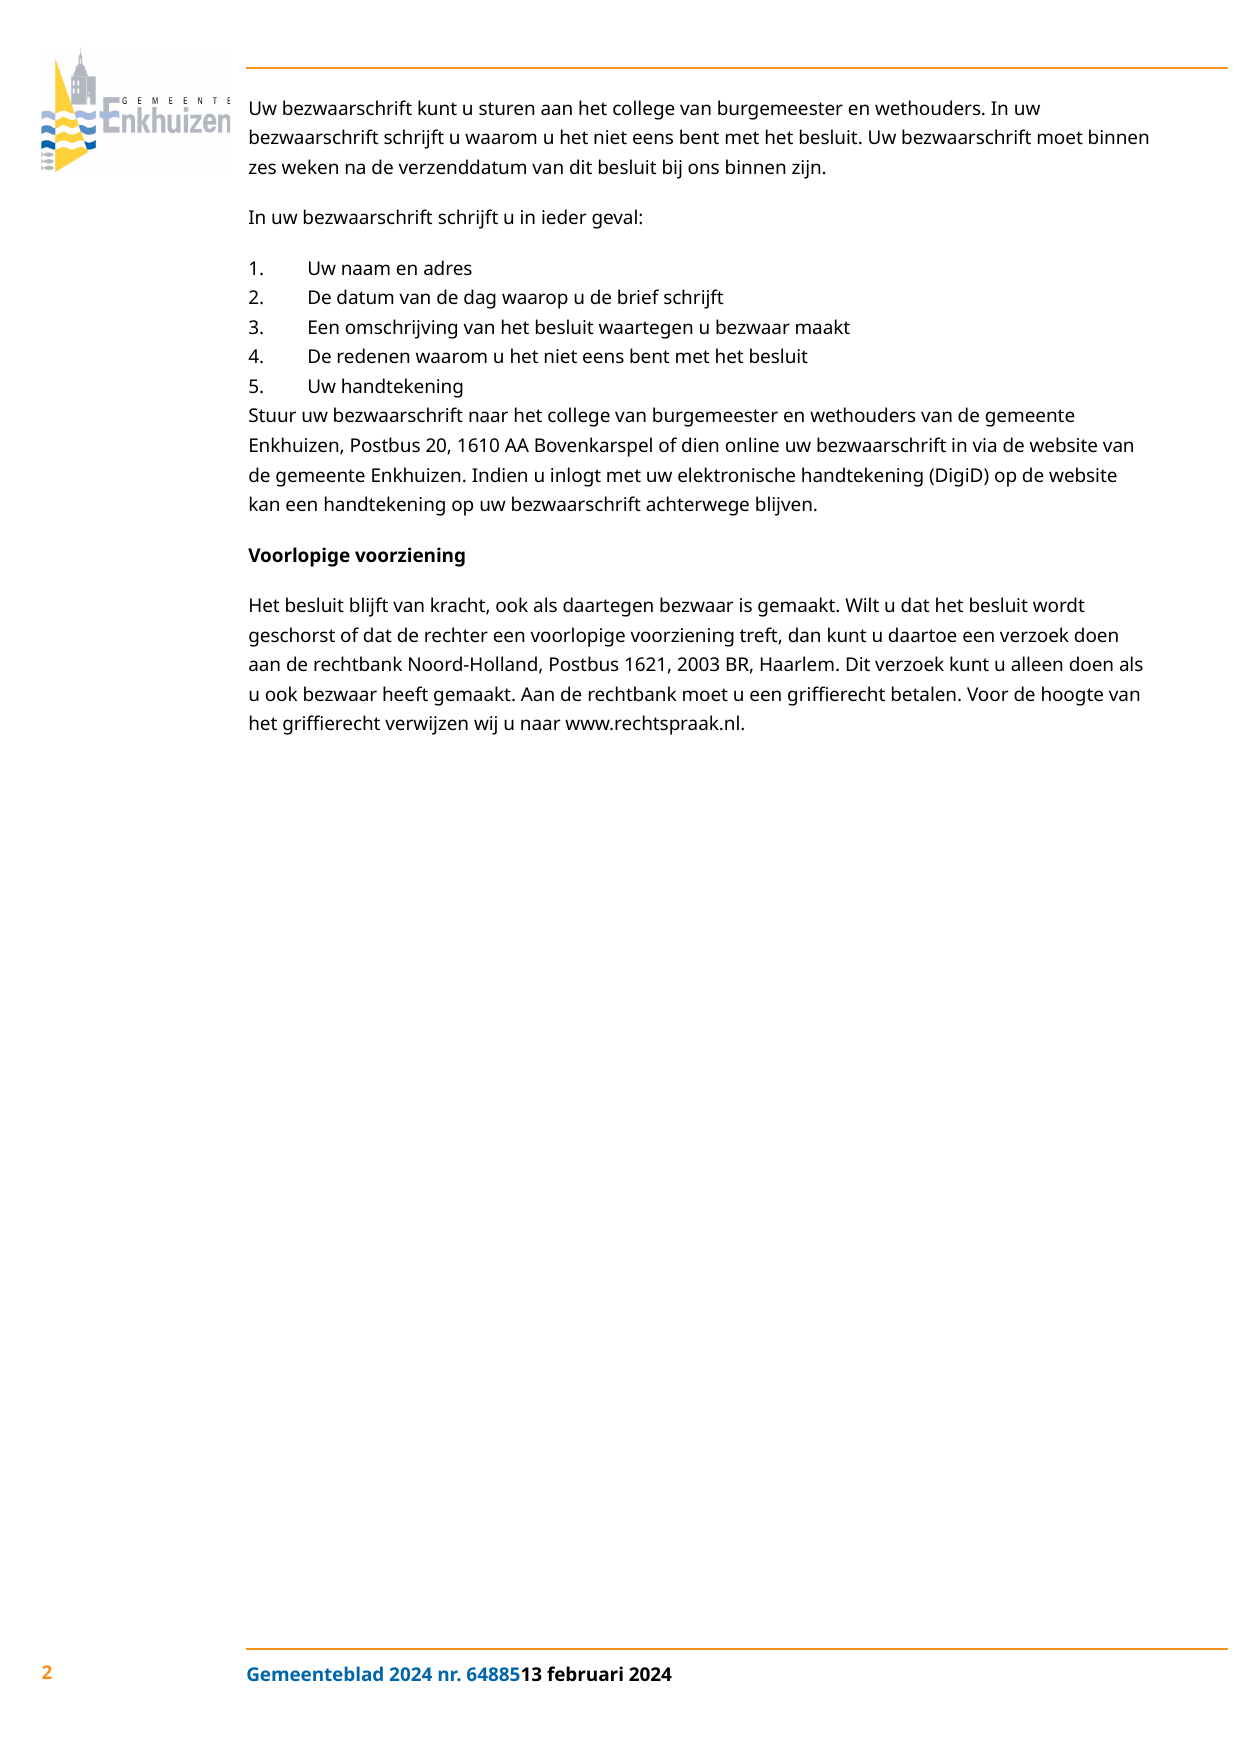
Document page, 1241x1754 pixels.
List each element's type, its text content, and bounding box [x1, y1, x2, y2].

text Voorlopige voorziening [248, 542, 1152, 568]
list De datum van de dag waarop u de brief schrijft [248, 284, 1152, 310]
picture [41, 47, 231, 172]
list De redenen waarom u het niet eens bent met het besluit [248, 343, 1152, 369]
list Uw handtekening [248, 373, 1152, 399]
list Uw naam en adres [248, 255, 1152, 281]
text Uw bezwaarschrift kunt u sturen aan het college van burgemeester en wethouders. In uw bezwaarschrift schrijft u waarom u het niet eens bent met het besluit. Uw bezwaarschrift moet binnen zes weken na de verzenddatum van dit besluit bij ons binnen zijn. [248, 95, 1152, 180]
text In uw bezwaarschrift schrijft u in ieder geval: [248, 204, 1152, 230]
text Het besluit blijft van kracht, ook als daartegen bezwaar is gemaakt. Wilt u dat het besluit wordt geschorst of dat de rechter een voorlopige voorziening treft, dan kunt u daartoe een verzoek doen aan de rechtbank Noord-Holland, Postbus 1621, 2003 BR, Haarlem. Dit verzoek kunt u alleen doen als u ook bezwaar heeft gemaakt. Aan de rechtbank moet u een griffierecht betalen. Voor de hoogte van het griffierecht verwijzen wij u naar www.rechtspraak.nl. [248, 592, 1152, 736]
text Stuur uw bezwaarschrift naar het college van burgemeester en wethouders van de gemeente Enkhuizen, Postbus 20, 1610 AA Bovenkarspel of dien online uw bezwaarschrift in via de website van de gemeente Enkhuizen. Indien u inlogt met uw elektronische handtekening (DigiD) op de website kan een handtekening op uw bezwaarschrift achterwege blijven. [248, 403, 1152, 517]
list Een omschrijving van het besluit waartegen u bezwaar maakt [248, 314, 1152, 340]
